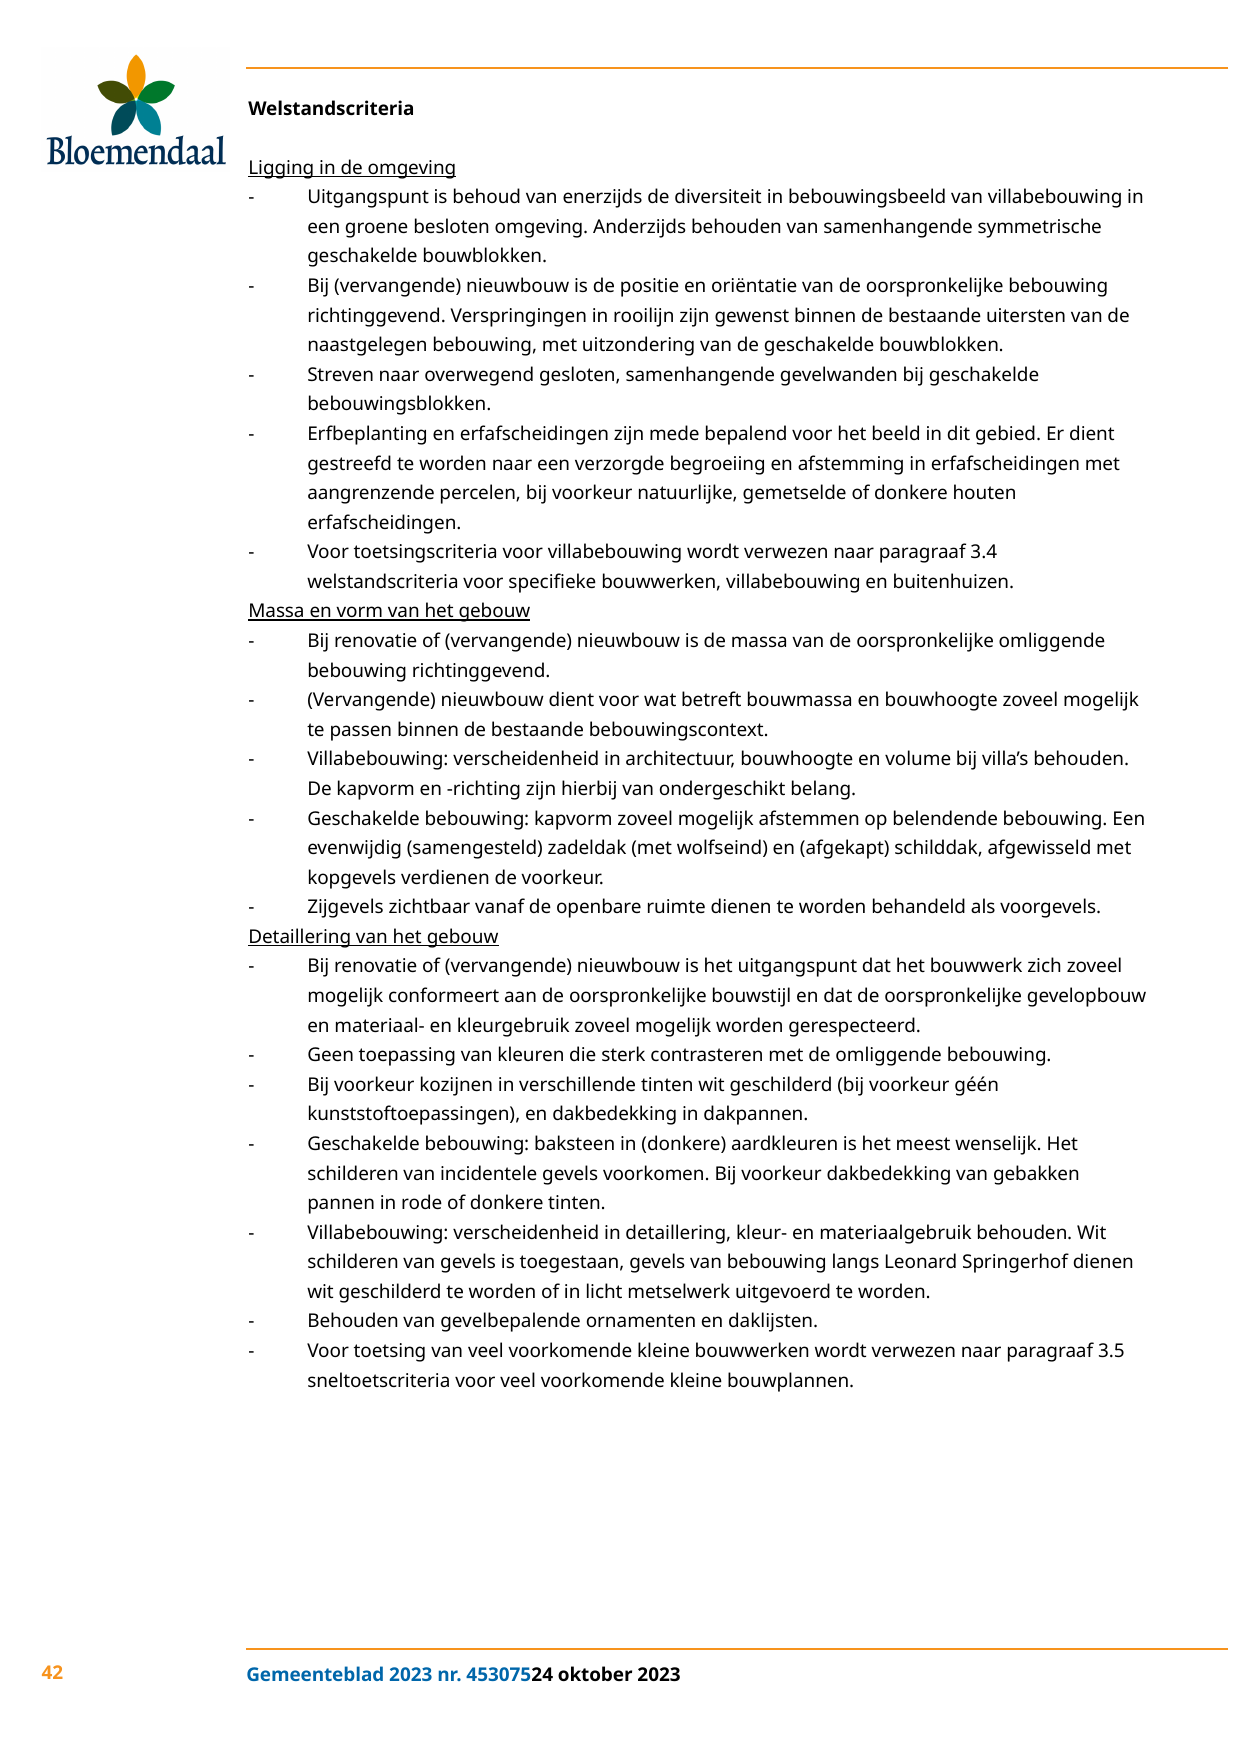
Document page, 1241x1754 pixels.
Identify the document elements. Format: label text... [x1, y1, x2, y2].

list Behouden van gevelbepalende ornamenten en daklijsten. [248, 1308, 1152, 1333]
list Bij (vervangende) nieuwbouw is de positie en oriëntatie van de oorspronkelijke bebouwing richtinggevend. Verspringingen in rooilijn zijn gewenst binnen de bestaande uitersten van de naastgelegen bebouwing, met uitzondering van de geschakelde bouwblokken. [248, 272, 1152, 357]
list Geen toepassing van kleuren die sterk contrasteren met de omliggende bebouwing. [248, 1041, 1152, 1067]
list Villabebouwing: verscheidenheid in detaillering, kleur- en materiaalgebruik behouden. Wit schilderen van gevels is toegestaan, gevels van bebouwing langs Leonard Springerhof dienen wit geschilderd te worden of in licht metselwerk uitgevoerd te worden. [248, 1219, 1152, 1304]
list Uitgangspunt is behoud van enerzijds de diversiteit in bebouwingsbeeld van villabebouwing in een groene besloten omgeving. Anderzijds behouden van samenhangende symmetrische geschakelde bouwblokken. [248, 183, 1152, 268]
list Geschakelde bebouwing: kapvorm zoveel mogelijk afstemmen op belendende bebouwing. Een evenwijdig (samengesteld) zadeldak (met wolfseind) en (afgekapt) schilddak, afgewisseld met kopgevels verdienen de voorkeur. [248, 805, 1152, 890]
list Voor toetsing van veel voorkomende kleine bouwwerken wordt verwezen naar paragraaf 3.5 sneltoetscriteria voor veel voorkomende kleine bouwplannen. [248, 1337, 1152, 1393]
list Geschakelde bebouwing: baksteen in (donkere) aardkleuren is het meest wenselijk. Het schilderen van incidentele gevels voorkomen. Bij voorkeur dakbedekking van gebakken pannen in rode of donkere tinten. [248, 1130, 1152, 1215]
list Voor toetsingscriteria voor villabebouwing wordt verwezen naar paragraaf 3.4 welstandscriteria voor specifieke bouwwerken, villabebouwing en buitenhuizen. [248, 538, 1152, 594]
list Bij voorkeur kozijnen in verschillende tinten wit geschilderd (bij voorkeur géén kunststoftoepassingen), en dakbedekking in dakpannen. [248, 1071, 1152, 1126]
list Streven naar overwegend gesloten, samenhangende gevelwanden bij geschakelde bebouwingsblokken. [248, 361, 1152, 416]
list Erfbeplanting en erfafscheidingen zijn mede bepalend voor het beeld in dit gebied. Er dient gestreefd te worden naar een verzorgde begroeiing en afstemming in erfafscheidingen met aangrenzende percelen, bij voorkeur natuurlijke, gemetselde of donkere houten erfafscheidingen. [248, 420, 1152, 535]
picture [41, 47, 231, 172]
list Bij renovatie of (vervangende) nieuwbouw is het uitgangspunt dat het bouwwerk zich zoveel mogelijk conformeert aan de oorspronkelijke bouwstijl en dat de oorspronkelijke gevelopbouw en materiaal- en kleurgebruik zoveel mogelijk worden gerespecteerd. [248, 953, 1152, 1038]
text Massa en vorm van het gebouw [248, 598, 1152, 623]
list Zijgevels zichtbaar vanaf de openbare ruimte dienen te worden behandeld als voorgevels. [248, 893, 1152, 919]
list Villabebouwing: verscheidenheid in architectuur, bouwhoogte en volume bij villa’s behouden. De kapvorm en -richting zijn hierbij van ondergeschikt belang. [248, 746, 1152, 801]
text Detaillering van het gebouw [248, 923, 1152, 949]
list Bij renovatie of (vervangende) nieuwbouw is de massa van de oorspronkelijke omliggende bebouwing richtinggevend. [248, 627, 1152, 683]
list (Vervangende) nieuwbouw dient voor wat betreft bouwmassa en bouwhoogte zoveel mogelijk te passen binnen de bestaande bebouwingscontext. [248, 686, 1152, 742]
text Ligging in de omgeving [248, 154, 1152, 180]
text Welstandscriteria [248, 95, 1152, 121]
